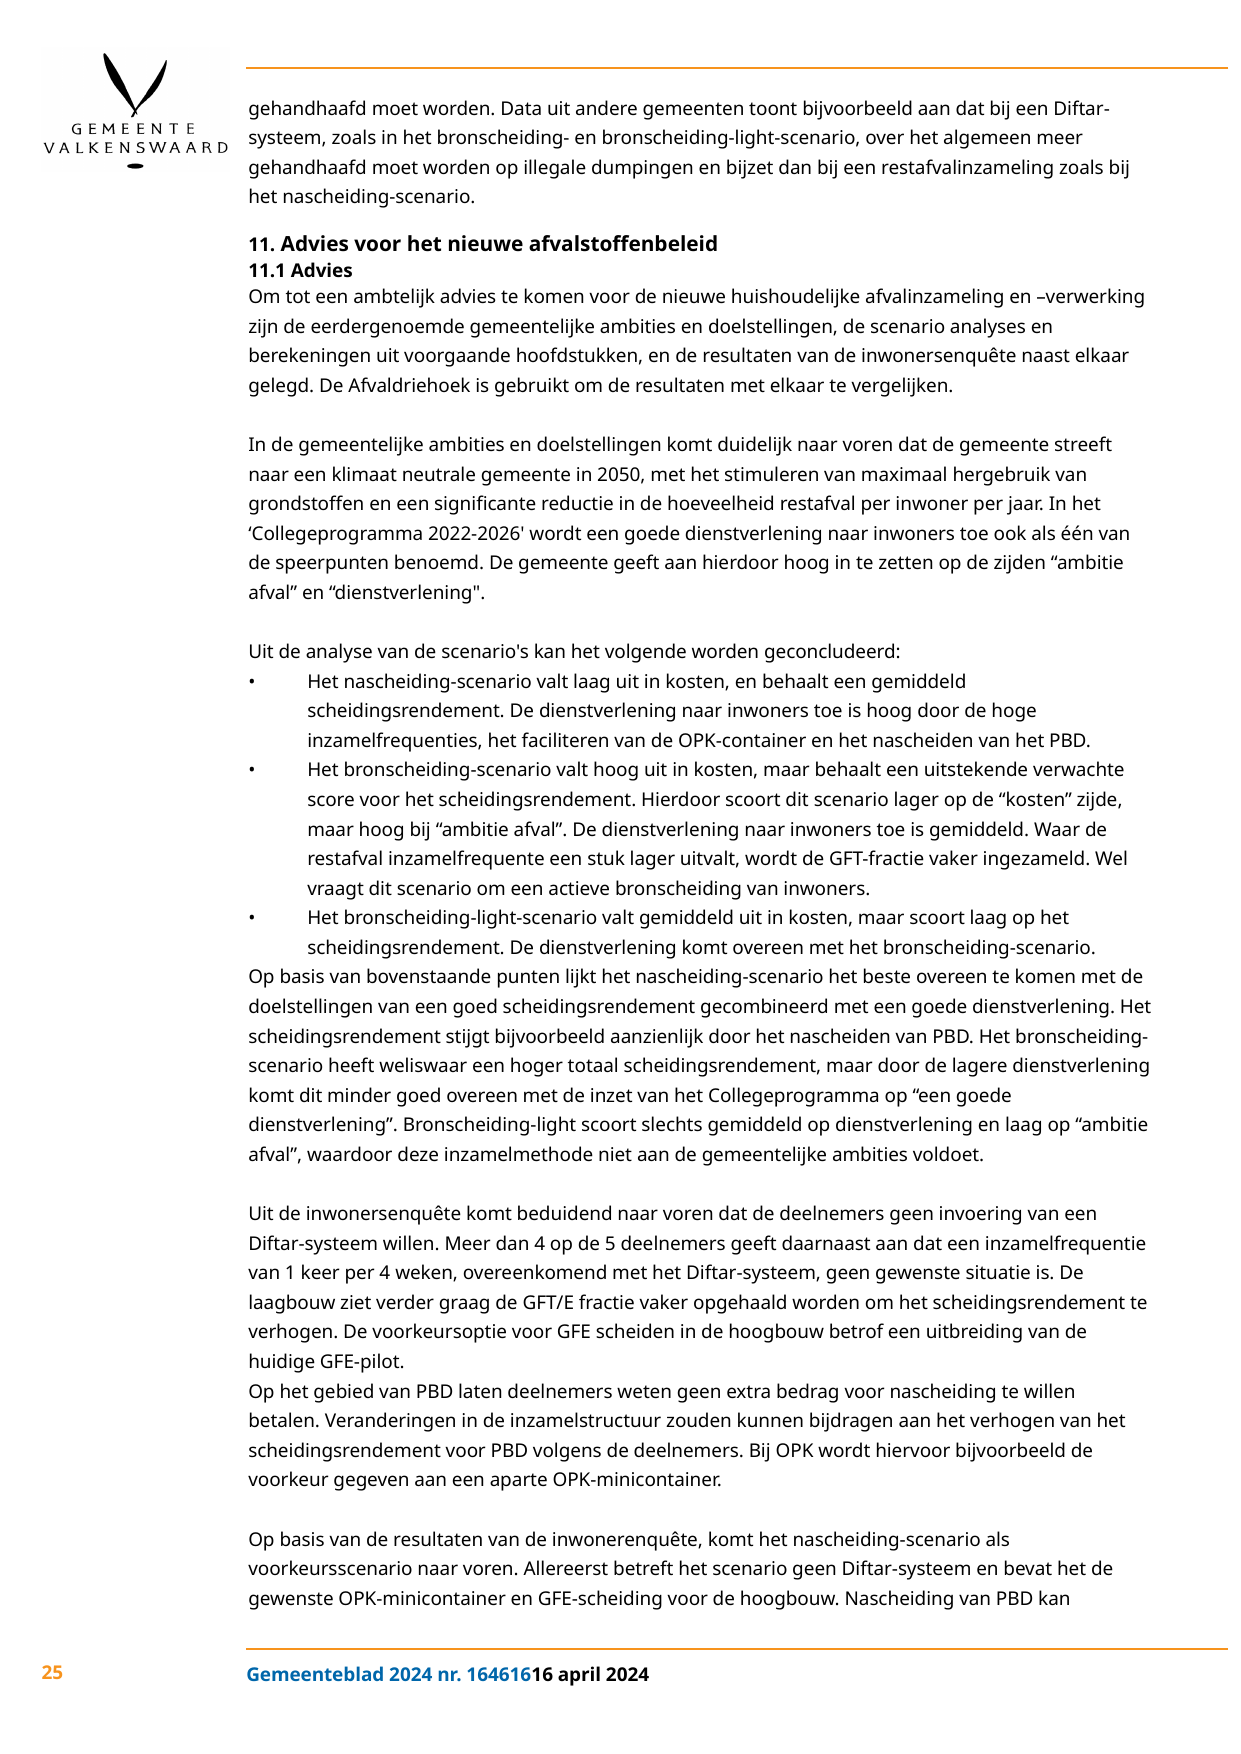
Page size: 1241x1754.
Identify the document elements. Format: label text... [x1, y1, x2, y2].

text In de gemeentelijke ambities en doelstellingen komt duidelijk naar voren dat de gemeente streeft naar een klimaat neutrale gemeente in 2050, met het stimuleren van maximaal hergebruik van grondstoffen en een significante reductie in de hoeveelheid restafval per inwoner per jaar. In het ‘Collegeprogramma 2022-2026' wordt een goede dienstverlening naar inwoners toe ook als één van de speerpunten benoemd. De gemeente geeft aan hierdoor hoog in te zetten op de zijden “ambitie afval” en “dienstverlening". [248, 431, 1152, 605]
list Het bronscheiding-scenario valt hoog uit in kosten, maar behaalt een uitstekende verwachte score voor het scheidingsrendement. Hierdoor scoort dit scenario lager op de “kosten” zijde, maar hoog bij “ambitie afval”. De dienstverlening naar inwoners toe is gemiddeld. Waar de restafval inzamelfrequente een stuk lager uitvalt, wordt de GFT-fractie vaker ingezameld. Wel vraagt dit scenario om een actieve bronscheiding van inwoners. [248, 757, 1152, 901]
text Op basis van de resultaten van de inwonerenquête, komt het nascheiding-scenario als voorkeursscenario naar voren. Allereerst betreft het scenario geen Diftar-systeem en bevat het de gewenste OPK-minicontainer en GFE-scheiding voor de hoogbouw. Nascheiding van PBD kan [248, 1526, 1152, 1611]
text Op het gebied van PBD laten deelnemers weten geen extra bedrag voor nascheiding te willen betalen. Veranderingen in de inzamelstructuur zouden kunnen bijdragen aan het verhogen van het scheidingsrendement voor PBD volgens de deelnemers. Bij OPK wordt hiervoor bijvoorbeeld de voorkeur gegeven aan een aparte OPK-minicontainer. [248, 1378, 1152, 1492]
text Uit de analyse van de scenario's kan het volgende worden geconcludeerd: [248, 638, 1152, 664]
list Het nascheiding-scenario valt laag uit in kosten, en behaalt een gemiddeld scheidingsrendement. De dienstverlening naar inwoners toe is hoog door de hoge inzamelfrequenties, het faciliteren van de OPK-container en het nascheiden van het PBD. [248, 668, 1152, 753]
text Uit de inwonersenquête komt beduidend naar voren dat de deelnemers geen invoering van een Diftar-systeem willen. Meer dan 4 op de 5 deelnemers geeft daarnaast aan dat een inzamelfrequentie van 1 keer per 4 weken, overeenkomend met het Diftar-systeem, geen gewenste situatie is. De laagbouw ziet verder graag de GFT/E fractie vaker opgehaald worden om het scheidingsrendement te verhogen. De voorkeursoptie voor GFE scheiden in de hoogbouw betrof een uitbreiding van de huidige GFE-pilot. [248, 1200, 1152, 1374]
text 11.1 Advies [248, 258, 1152, 283]
text 11. Advies voor het nieuwe afvalstoffenbeleid [248, 229, 1152, 258]
text gehandhaafd moet worden. Data uit andere gemeenten toont bijvoorbeeld aan dat bij een Diftar-systeem, zoals in het bronscheiding- en bronscheiding-light-scenario, over het algemeen meer gehandhaafd moet worden op illegale dumpingen en bijzet dan bij een restafvalinzameling zoals bij het nascheiding-scenario. [248, 95, 1152, 209]
picture [41, 47, 231, 172]
text Op basis van bovenstaande punten lijkt het nascheiding-scenario het beste overeen te komen met de doelstellingen van een goed scheidingsrendement gecombineerd met een goede dienstverlening. Het scheidingsrendement stijgt bijvoorbeeld aanzienlijk door het nascheiden van PBD. Het bronscheiding-scenario heeft weliswaar een hoger totaal scheidingsrendement, maar door de lagere dienstverlening komt dit minder goed overeen met de inzet van het Collegeprogramma op “een goede dienstverlening”. Bronscheiding-light scoort slechts gemiddeld op dienstverlening en laag op “ambitie afval”, waardoor deze inzamelmethode niet aan de gemeentelijke ambities voldoet. [248, 964, 1152, 1167]
list Het bronscheiding-light-scenario valt gemiddeld uit in kosten, maar scoort laag op het scheidingsrendement. De dienstverlening komt overeen met het bronscheiding-scenario. [248, 904, 1152, 960]
text Om tot een ambtelijk advies te komen voor de nieuwe huishoudelijke afvalinzameling en –verwerking zijn de eerdergenoemde gemeentelijke ambities en doelstellingen, de scenario analyses en berekeningen uit voorgaande hoofdstukken, en de resultaten van de inwonersenquête naast elkaar gelegd. De Afvaldriehoek is gebruikt om de resultaten met elkaar te vergelijken. [248, 283, 1152, 398]
